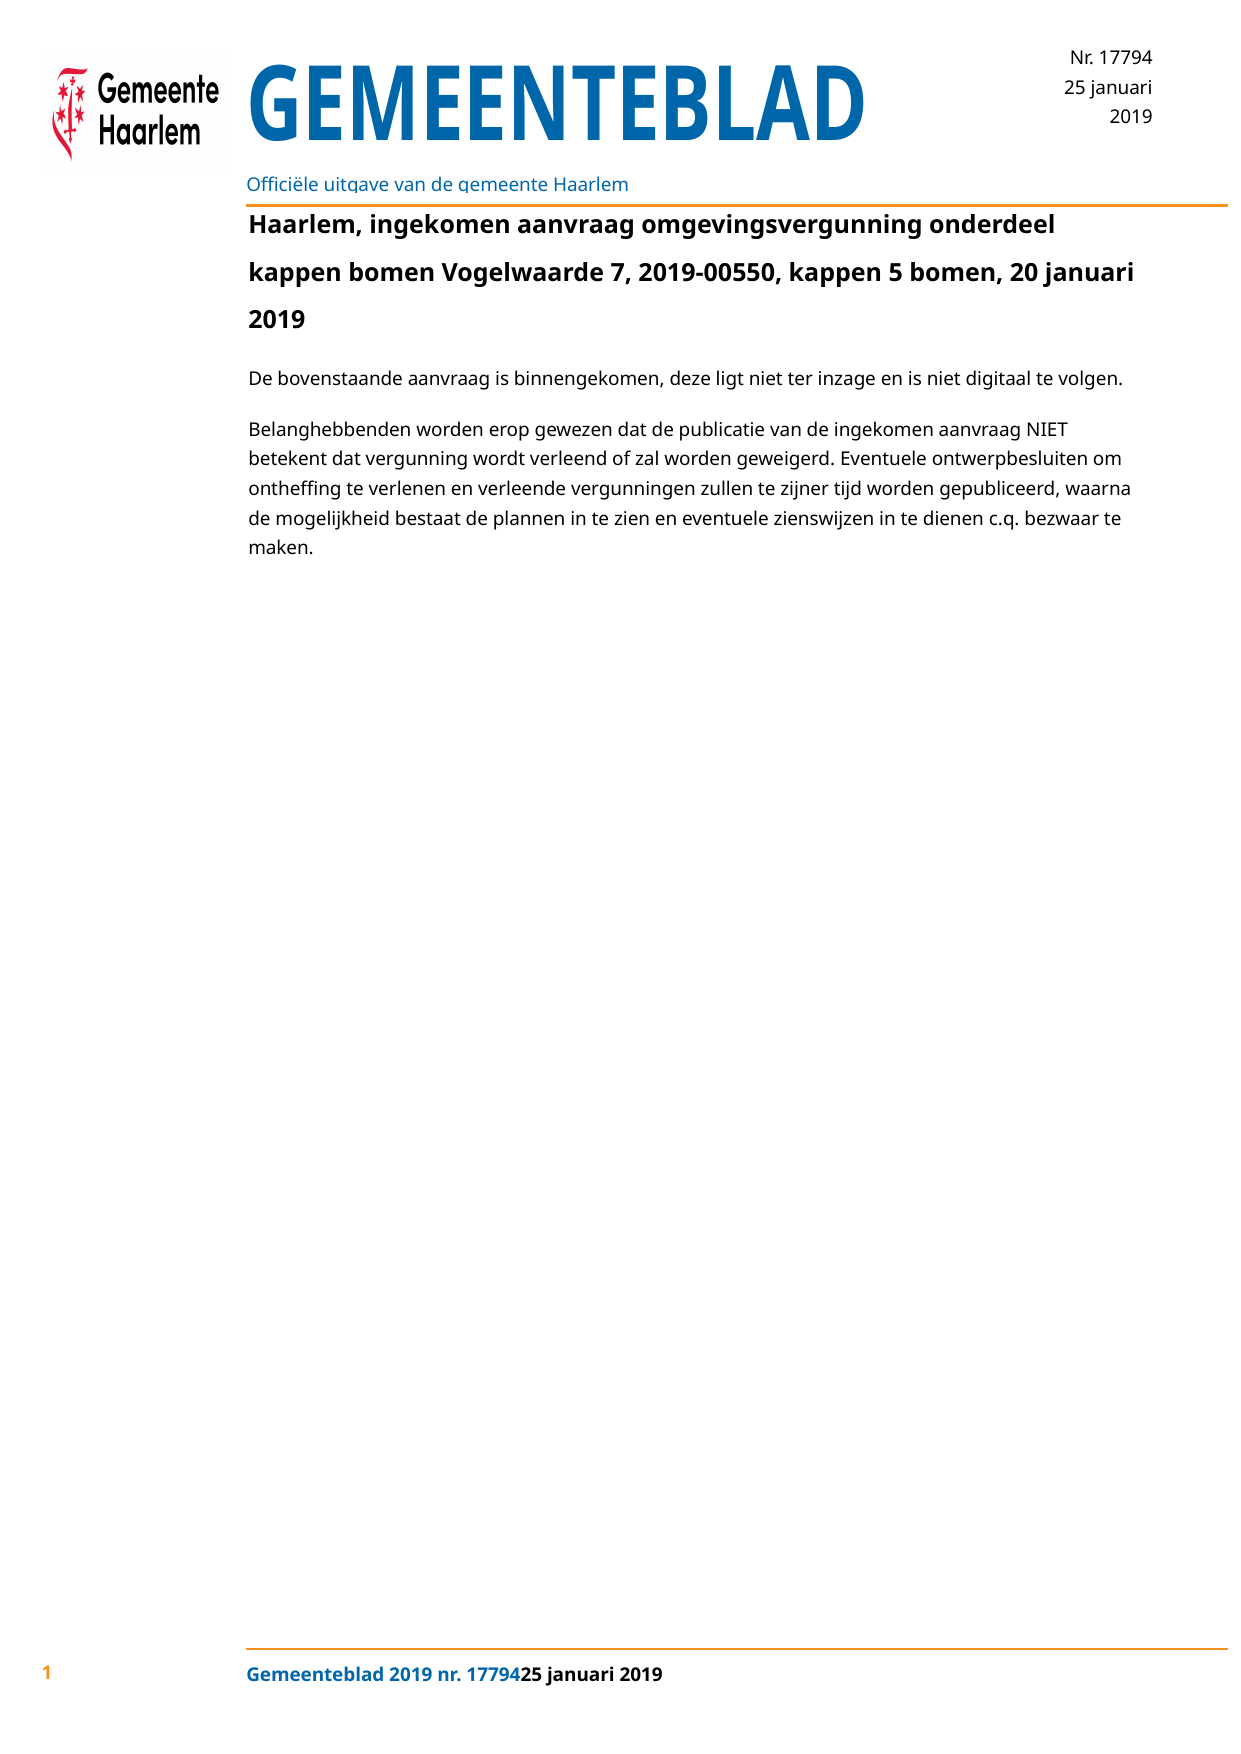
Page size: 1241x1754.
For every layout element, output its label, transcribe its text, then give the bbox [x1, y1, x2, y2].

text Haarlem, ingekomen aanvraag omgevingsvergunning onderdeel kappen bomen Vogelwaarde 7, 2019-00550, kappen 5 bomen, 20 januari 2019 [248, 207, 1152, 336]
text Belanghebbenden worden erop gewezen dat de publicatie van de ingekomen aanvraag NIET betekent dat vergunning wordt verleend of zal worden geweigerd. Eventuele ontwerpbesluiten om ontheffing te verlenen en verleende vergunningen zullen te zijner tijd worden gepubliceerd, waarna de mogelijkheid bestaat de plannen in te zien en eventuele zienswijzen in te dienen c.q. bezwaar te maken. [248, 416, 1152, 560]
text De bovenstaande aanvraag is binnengekomen, deze ligt niet ter inzage en is niet digitaal te volgen. [248, 366, 1152, 391]
picture [41, 47, 231, 172]
